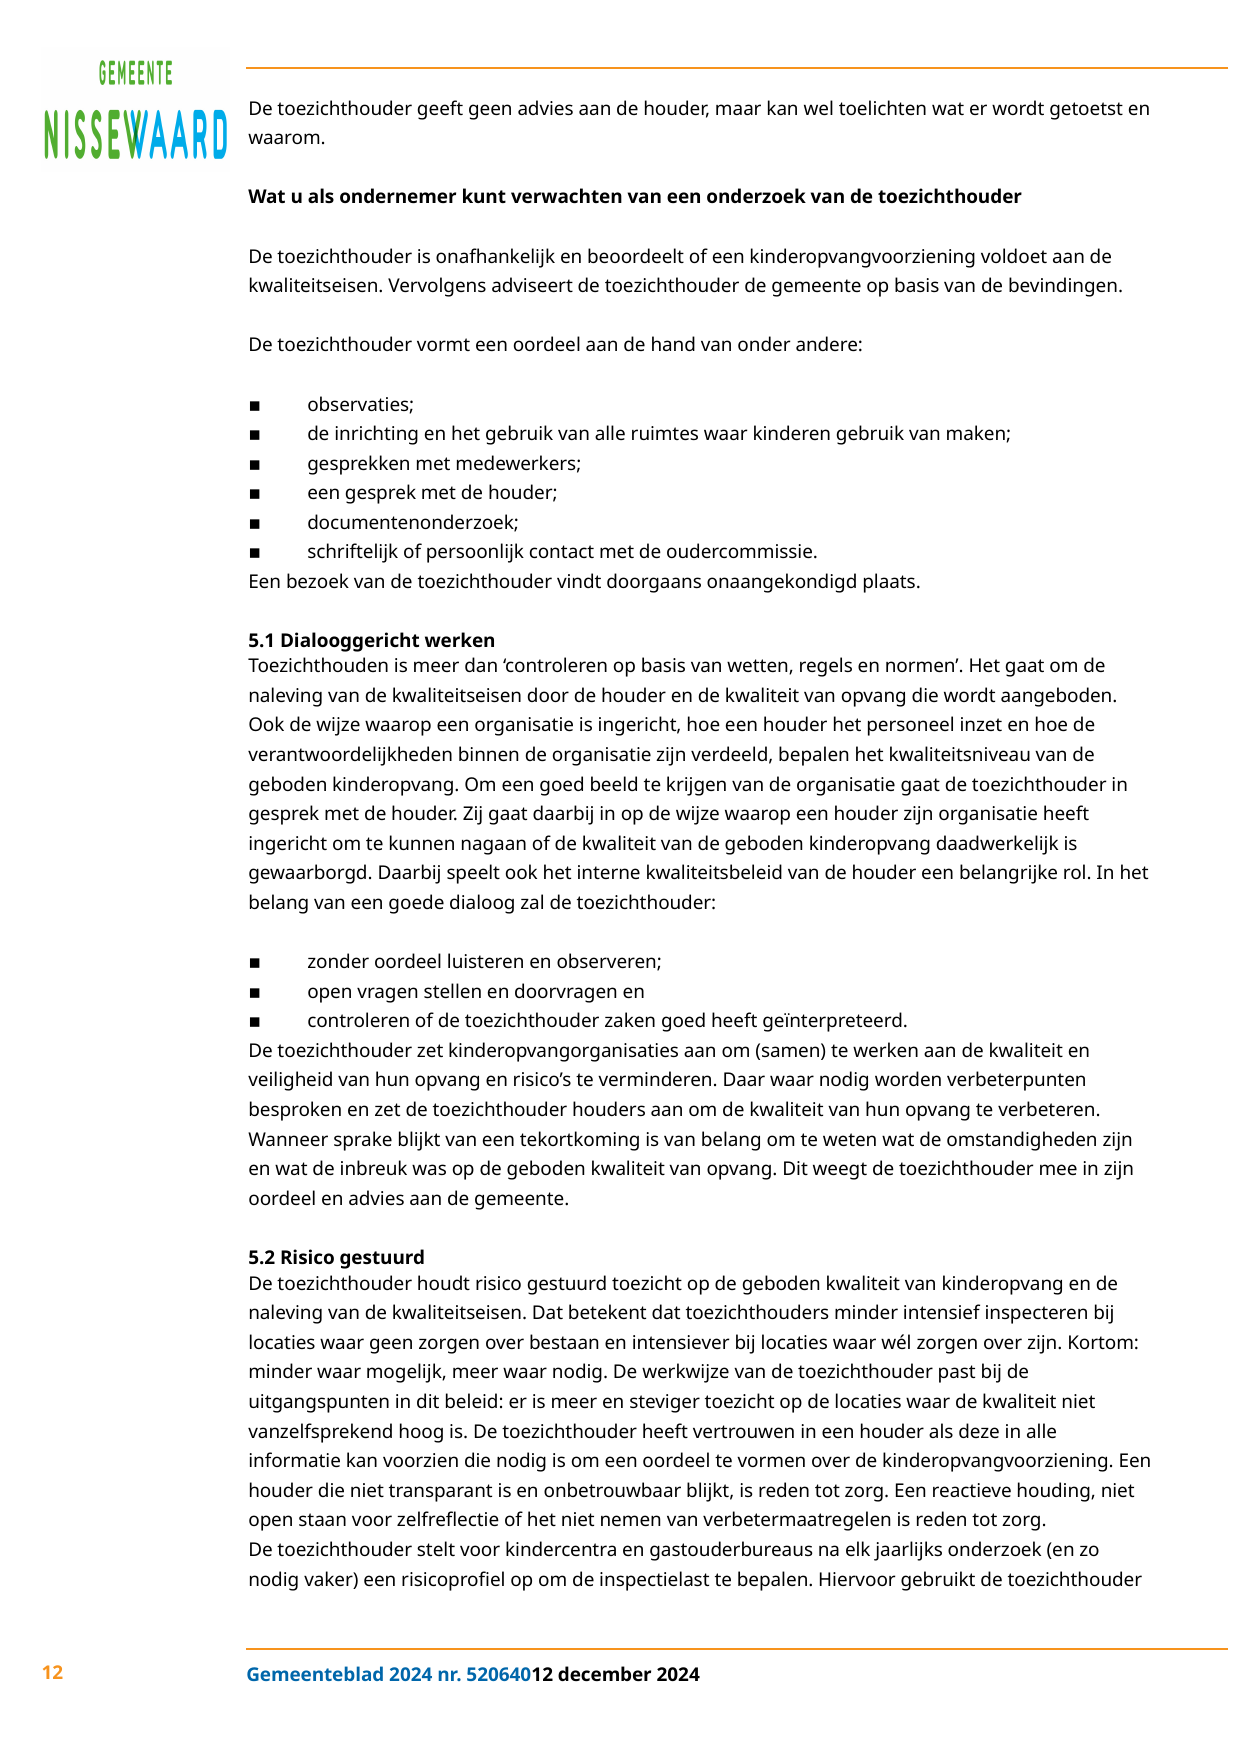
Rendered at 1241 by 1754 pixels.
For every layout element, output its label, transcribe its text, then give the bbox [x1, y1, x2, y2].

text De toezichthouder houdt risico gestuurd toezicht op de geboden kwaliteit van kinderopvang en de naleving van de kwaliteitseisen. Dat betekent dat toezichthouders minder intensief inspecteren bij locaties waar geen zorgen over bestaan en intensiever bij locaties waar wél zorgen over zijn. Kortom: minder waar mogelijk, meer waar nodig. De werkwijze van de toezichthouder past bij de uitgangspunten in dit beleid: er is meer en steviger toezicht op de locaties waar de kwaliteit niet vanzelfsprekend hoog is. De toezichthouder heeft vertrouwen in een houder als deze in alle informatie kan voorzien die nodig is om een oordeel te vormen over de kinderopvangvoorziening. Een houder die niet transparant is en onbetrouwbaar blijkt, is reden tot zorg. Een reactieve houding, niet open staan voor zelfreflectie of het niet nemen van verbetermaatregelen is reden tot zorg. [248, 1270, 1152, 1532]
text 5.2 Risico gestuurd [248, 1244, 1152, 1270]
text De toezichthouder zet kinderopvangorganisaties aan om (samen) te werken aan de kwaliteit en veiligheid van hun opvang en risico’s te verminderen. Daar waar nodig worden verbeterpunten besproken en zet de toezichthouder houders aan om de kwaliteit van hun opvang te verbeteren. Wanneer sprake blijkt van een tekortkoming is van belang om te weten wat de omstandigheden zijn en wat de inbreuk was op de geboden kwaliteit van opvang. Dit weegt de toezichthouder mee in zijn oordeel en advies aan de gemeente. [248, 1037, 1152, 1211]
list controleren of de toezichthouder zaken goed heeft geïnterpreteerd. [248, 1007, 1152, 1033]
picture [41, 47, 231, 172]
text 5.1 Dialooggericht werken [248, 627, 1152, 652]
text De toezichthouder geeft geen advies aan de houder, maar kan wel toelichten wat er wordt getoetst en waarom. [248, 95, 1152, 150]
list open vragen stellen en doorvragen en [248, 978, 1152, 1004]
text Toezichthouden is meer dan ‘controleren op basis van wetten, regels en normen’. Het gaat om de naleving van de kwaliteitseisen door de houder en de kwaliteit van opvang die wordt aangeboden. Ook de wijze waarop een organisatie is ingericht, hoe een houder het personeel inzet en hoe de verantwoordelijkheden binnen de organisatie zijn verdeeld, bepalen het kwaliteitsniveau van de geboden kinderopvang. Om een goed beeld te krijgen van de organisatie gaat de toezichthouder in gesprek met de houder. Zij gaat daarbij in op de wijze waarop een houder zijn organisatie heeft ingericht om te kunnen nagaan of de kwaliteit van de geboden kinderopvang daadwerkelijk is gewaarborgd. Daarbij speelt ook het interne kwaliteitsbeleid van de houder een belangrijke rol. In het belang van een goede dialoog zal de toezichthouder: [248, 652, 1152, 915]
list zonder oordeel luisteren en observeren; [248, 948, 1152, 974]
text De toezichthouder stelt voor kindercentra en gastouderbureaus na elk jaarlijks onderzoek (en zo nodig vaker) een risicoprofiel op om de inspectielast te bepalen. Hiervoor gebruikt de toezichthouder [248, 1536, 1152, 1591]
table_header Wat u als ondernemer kunt verwachten van een onderzoek van de toezichthouder De toezichthouder is onafhankelijk en beoordeelt of een kinderopvangvoorziening voldoet aan de kwaliteitseisen. Vervolgens adviseert de toezichthouder de gemeente op basis van de bevindingen. De toezichthouder vormt een oordeel aan de hand van onder andere: observaties; de inrichting en het gebruik van alle ruimtes waar kinderen gebruik van maken; gesprekken met medewerkers; een gesprek met de houder; documentenonderzoek; schriftelijk of persoonlijk contact met de oudercommissie. Een bezoek van de toezichthouder vindt doorgaans onaangekondigd plaats. [248, 184, 1152, 594]
